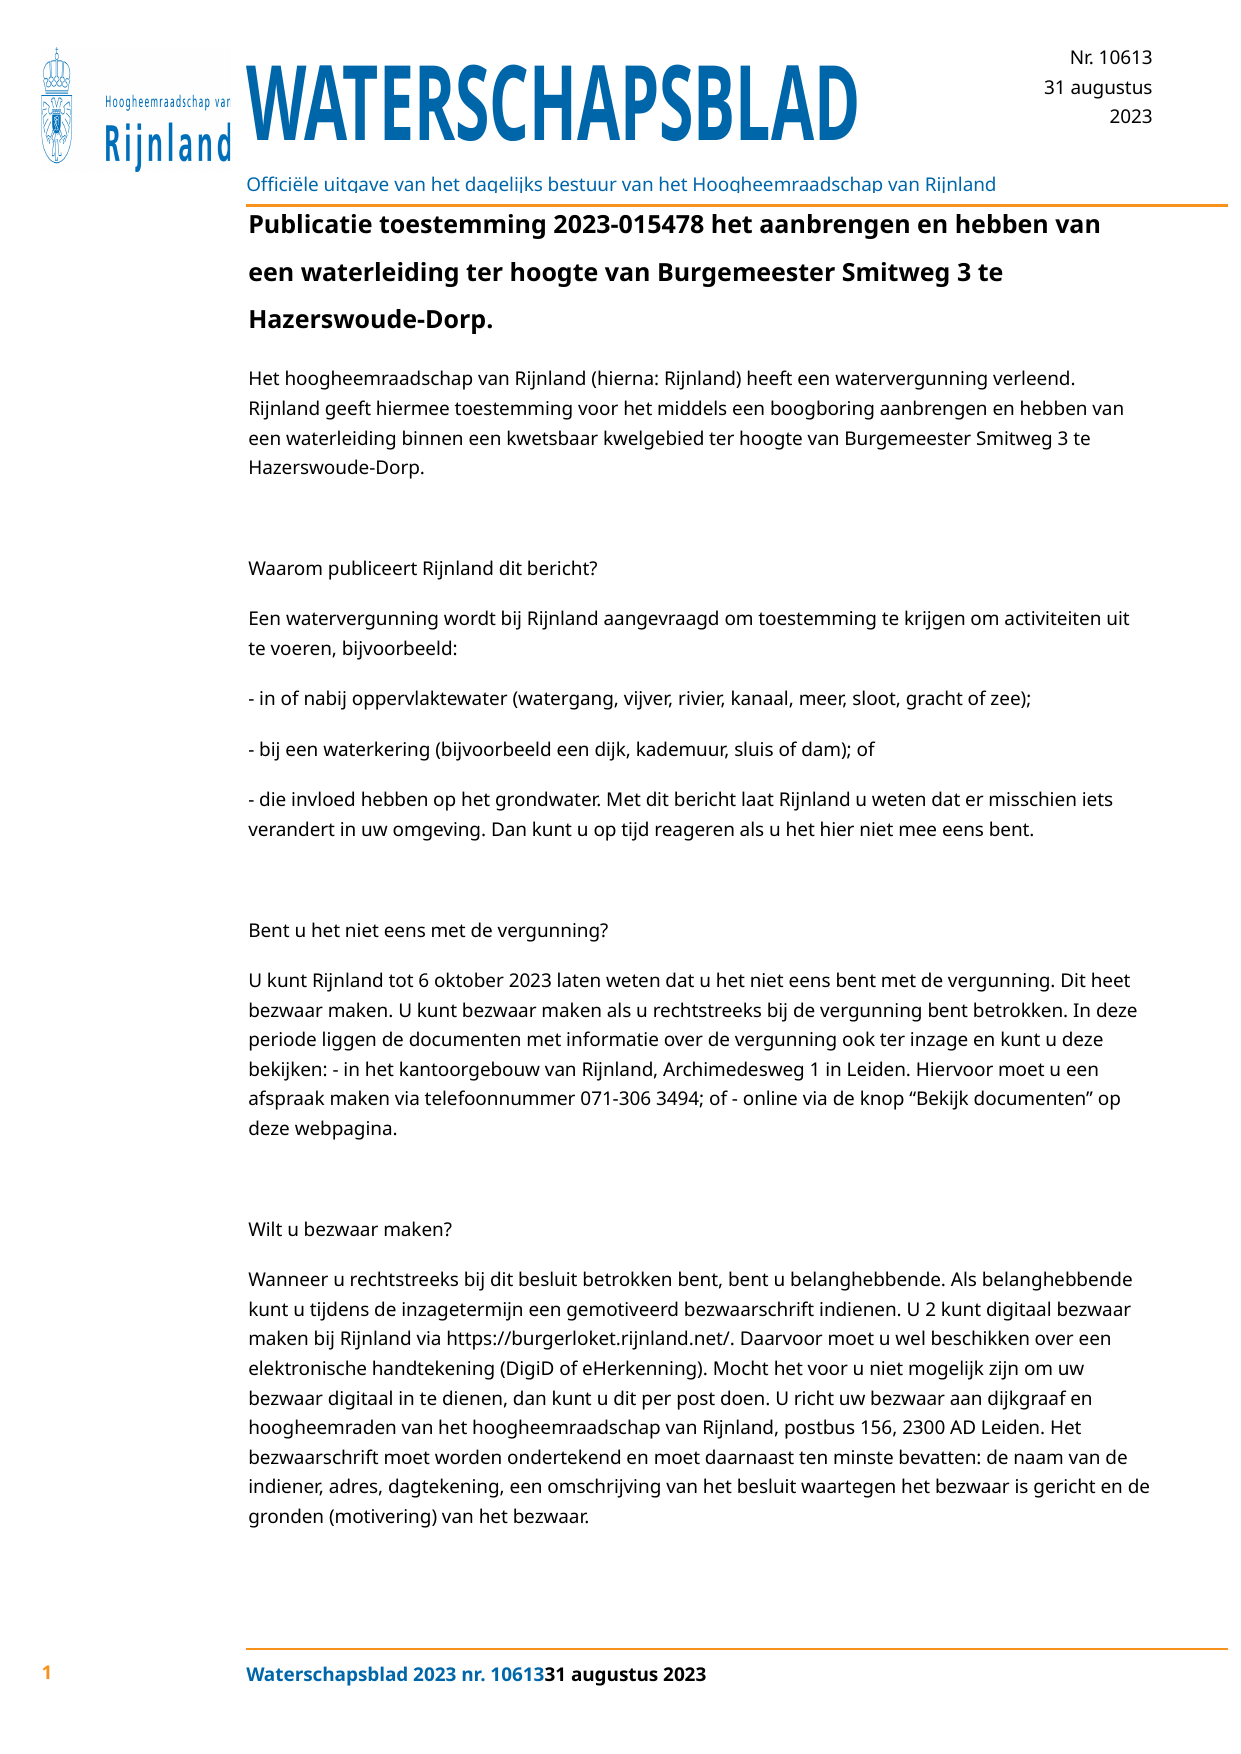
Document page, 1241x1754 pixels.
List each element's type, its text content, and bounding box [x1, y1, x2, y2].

text - bij een waterkering (bijvoorbeeld een dijk, kademuur, sluis of dam); of [248, 736, 1152, 762]
text Bent u het niet eens met de vergunning? [248, 917, 1152, 942]
text Een watervergunning wordt bij Rijnland aangevraagd om toestemming te krijgen om activiteiten uit te voeren, bijvoorbeeld: [248, 606, 1152, 661]
text Waarom publiceert Rijnland dit bericht? [248, 555, 1152, 581]
text - in of nabij oppervlaktewater (watergang, vijver, rivier, kanaal, meer, sloot, gracht of zee); [248, 686, 1152, 711]
text Wilt u bezwaar maken? [248, 1216, 1152, 1242]
text Publicatie toestemming 2023-015478 het aanbrengen en hebben van een waterleiding ter hoogte van Burgemeester Smitweg 3 te Hazerswoude-Dorp. [248, 207, 1152, 336]
picture [41, 47, 231, 172]
text U kunt Rijnland tot 6 oktober 2023 laten weten dat u het niet eens bent met de vergunning. Dit heet bezwaar maken. U kunt bezwaar maken als u rechtstreeks bij de vergunning bent betrokken. In deze periode liggen de documenten met informatie over de vergunning ook ter inzage en kunt u deze bekijken: - in het kantoorgebouw van Rijnland, Archimedesweg 1 in Leiden. Hiervoor moet u een afspraak maken via telefoonnummer 071-306 3494; of - online via de knop “Bekijk documenten” op deze webpagina. [248, 967, 1152, 1141]
text Wanneer u rechtstreeks bij dit besluit betrokken bent, bent u belanghebbende. Als belanghebbende kunt u tijdens de inzagetermijn een gemotiveerd bezwaarschrift indienen. U 2 kunt digitaal bezwaar maken bij Rijnland via https://burgerloket.rijnland.net/. Daarvoor moet u wel beschikken over een elektronische handtekening (DigiD of eHerkenning). Mocht het voor u niet mogelijk zijn om uw bezwaar digitaal in te dienen, dan kunt u dit per post doen. U richt uw bezwaar aan dijkgraaf en hoogheemraden van het hoogheemraadschap van Rijnland, postbus 156, 2300 AD Leiden. Het bezwaarschrift moet worden ondertekend en moet daarnaast ten minste bevatten: de naam van de indiener, adres, dagtekening, een omschrijving van het besluit waartegen het bezwaar is gericht en de gronden (motivering) van het bezwaar. [248, 1266, 1152, 1529]
text - die invloed hebben op het grondwater. Met dit bericht laat Rijnland u weten dat er misschien iets verandert in uw omgeving. Dan kunt u op tijd reageren als u het hier niet mee eens bent. [248, 786, 1152, 842]
text Het hoogheemraadschap van Rijnland (hierna: Rijnland) heeft een watervergunning verleend. Rijnland geeft hiermee toestemming voor het middels een boogboring aanbrengen en hebben van een waterleiding binnen een kwetsbaar kwelgebied ter hoogte van Burgemeester Smitweg 3 te Hazerswoude-Dorp. [248, 366, 1152, 480]
